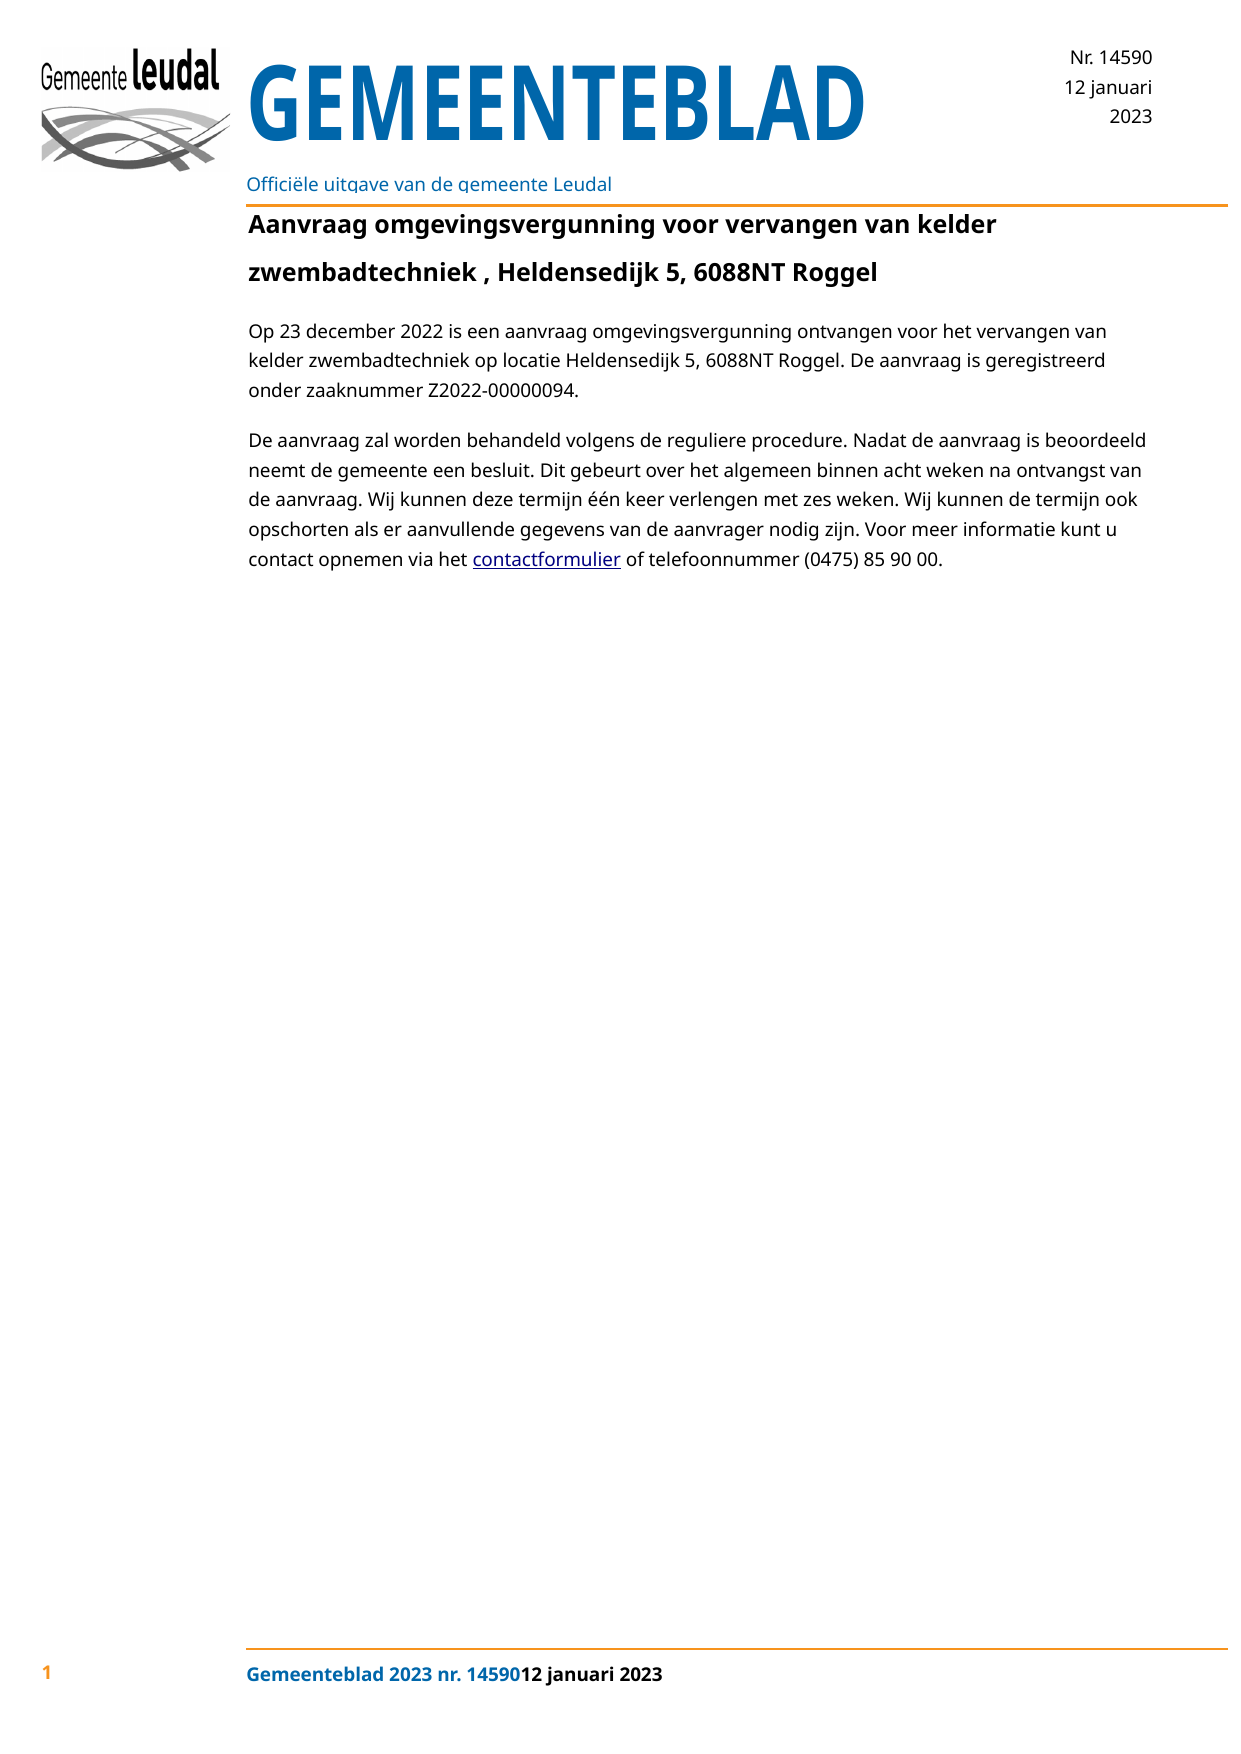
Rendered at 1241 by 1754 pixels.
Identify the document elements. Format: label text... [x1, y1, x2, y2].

text De aanvraag zal worden behandeld volgens de reguliere procedure. Nadat de aanvraag is beoordeeld neemt de gemeente een besluit. Dit gebeurt over het algemeen binnen acht weken na ontvangst van de aanvraag. Wij kunnen deze termijn één keer verlengen met zes weken. Wij kunnen de termijn ook opschorten als er aanvullende gegevens van de aanvrager nodig zijn. Voor meer informatie kunt u contact opnemen via het contactformulier of telefoonnummer (0475) 85 90 00. [248, 427, 1152, 572]
picture [41, 47, 231, 172]
text Op 23 december 2022 is een aanvraag omgevingsvergunning ontvangen voor het vervangen van kelder zwembadtechniek op locatie Heldensedijk 5, 6088NT Roggel. De aanvraag is geregistreerd onder zaaknummer Z2022-00000094. [248, 318, 1152, 403]
text Aanvraag omgevingsvergunning voor vervangen van kelder zwembadtechniek , Heldensedijk 5, 6088NT Roggel [248, 207, 1152, 288]
